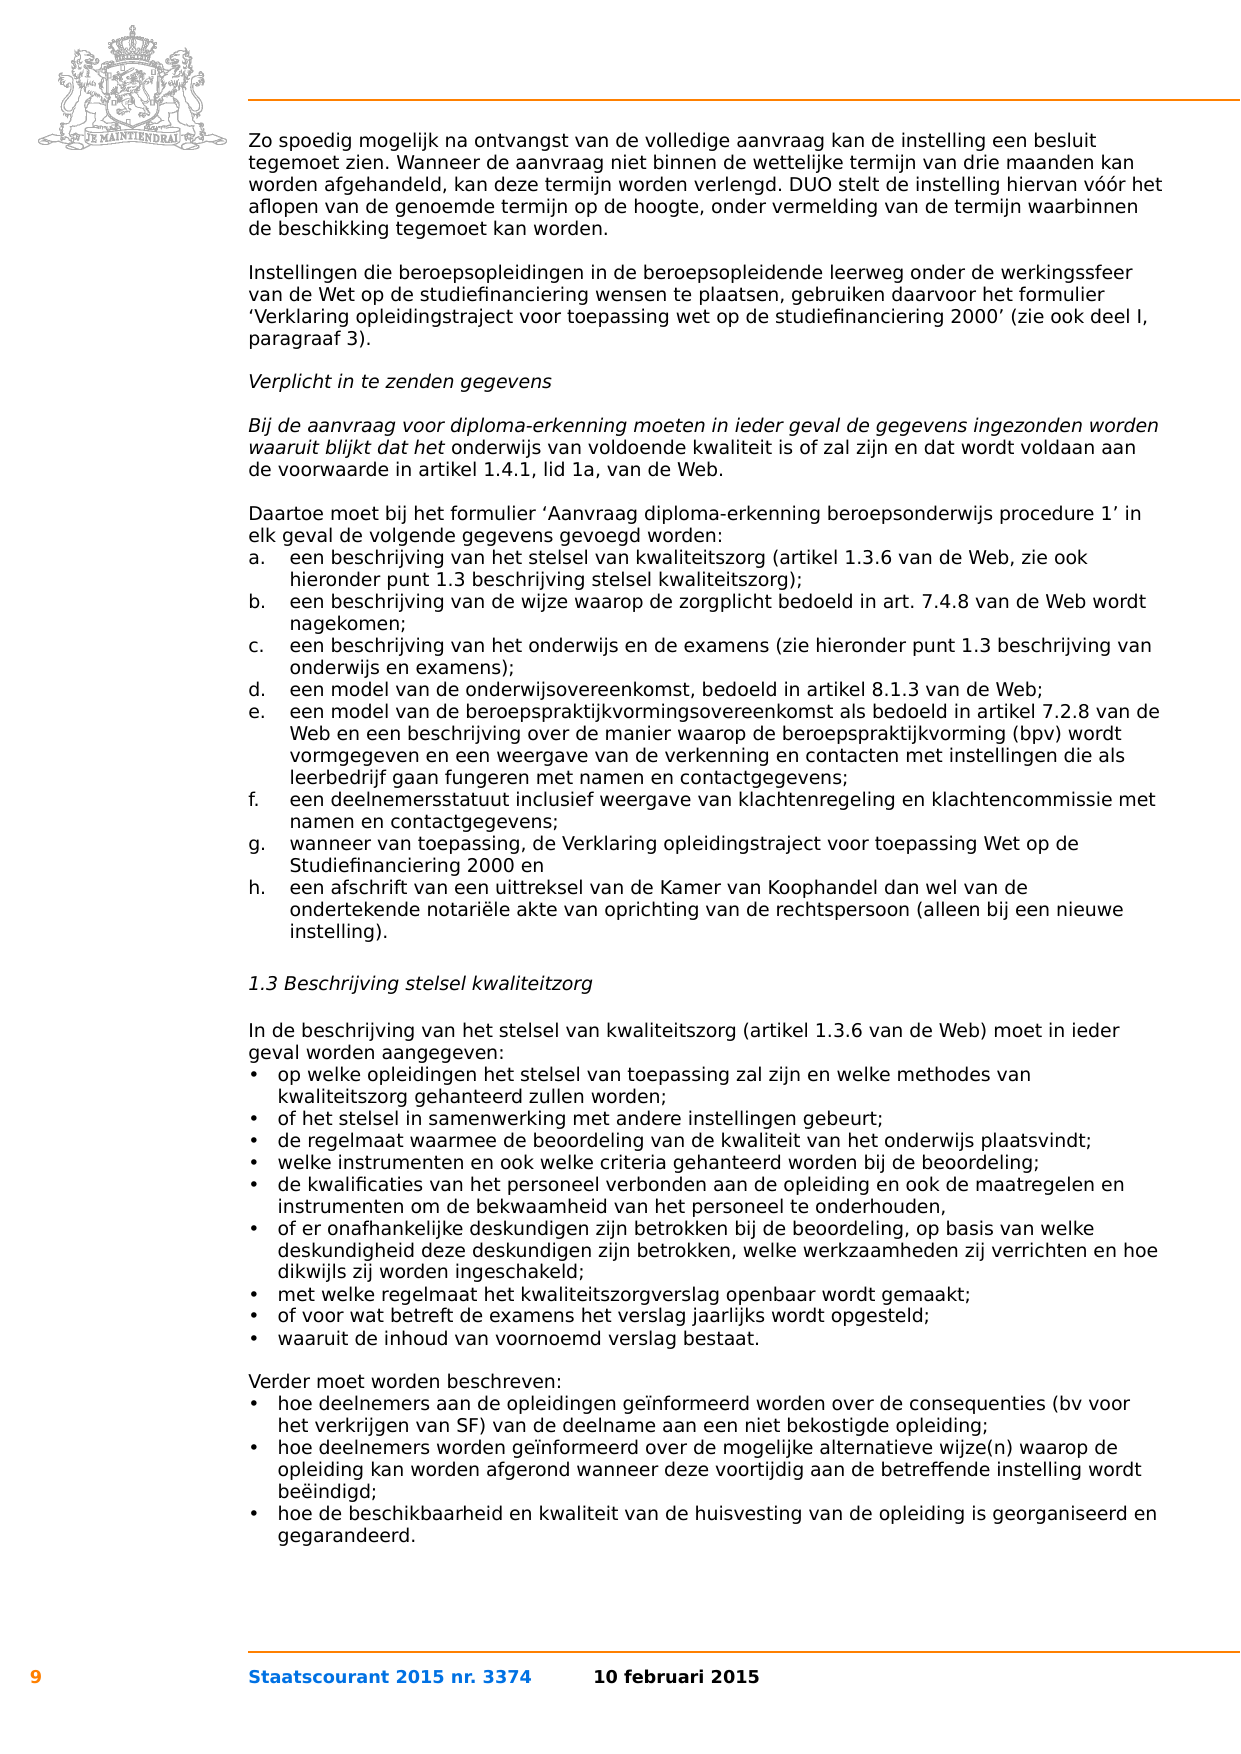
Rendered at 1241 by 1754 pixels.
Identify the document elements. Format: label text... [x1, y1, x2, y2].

text • met welke regelmaat het kwaliteitszorgverslag openbaar wordt gemaakt; [248, 1283, 1163, 1305]
text Daartoe moet bij het formulier ‘Aanvraag diploma-erkenning beroepsonderwijs procedure 1’ in elk geval de volgende gegevens gevoegd worden: [248, 503, 1163, 547]
text • welke instrumenten en ook welke criteria gehanteerd worden bij de beoordeling; [248, 1152, 1163, 1173]
text • of het stelsel in samenwerking met andere instellingen gebeurt; [248, 1108, 1163, 1129]
text e. een model van de beroepspraktijkvormingsovereenkomst als bedoeld in artikel 7.2.8 van de Web en een beschrijving over de manier waarop de beroepspraktijkvorming (bpv) wordt vormgegeven en een weergave van de verkenning en contacten met instellingen die als leerbedrijf gaan fungeren met namen en contactgegevens; [248, 701, 1163, 789]
text • of voor wat betreft de examens het verslag jaarlijks wordt opgesteld; [248, 1305, 1163, 1327]
text • op welke opleidingen het stelsel van toepassing zal zijn en welke methodes van kwaliteitszorg gehanteerd zullen worden; [248, 1064, 1163, 1108]
picture [38, 25, 227, 150]
text c. een beschrijving van het onderwijs en de examens (zie hieronder punt 1.3 beschrijving van onderwijs en examens); [248, 635, 1163, 679]
text • de regelmaat waarmee de beoordeling van de kwaliteit van het onderwijs plaatsvindt; [248, 1129, 1163, 1152]
text a. een beschrijving van het stelsel van kwaliteitszorg (artikel 1.3.6 van de Web, zie ook hieronder punt 1.3 beschrijving stelsel kwaliteitszorg); [248, 547, 1163, 591]
text d. een model van de onderwijsovereenkomst, bedoeld in artikel 8.1.3 van de Web; [248, 679, 1163, 701]
text Verder moet worden beschreven: [248, 1371, 1163, 1393]
subtitle 1.3 Beschrijving stelsel kwaliteitzorg [248, 973, 1163, 995]
text • de kwalificaties van het personeel verbonden aan de opleiding en ook de maatregelen en instrumenten om de bekwaamheid van het personeel te onderhouden, [248, 1173, 1163, 1217]
text In de beschrijving van het stelsel van kwaliteitszorg (artikel 1.3.6 van de Web) moet in ieder geval worden aangegeven: [248, 1020, 1163, 1064]
text • of er onafhankelijke deskundigen zijn betrokken bij de beoordeling, op basis van welke deskundigheid deze deskundigen zijn betrokken, welke werkzaamheden zij verrichten en hoe dikwijls zij worden ingeschakeld; [248, 1217, 1163, 1283]
text • waaruit de inhoud van voornoemd verslag bestaat. [248, 1327, 1163, 1349]
text • hoe deelnemers aan de opleidingen geïnformeerd worden over de consequenties (bv voor het verkrijgen van SF) van de deelname aan een niet bekostigde opleiding; [248, 1393, 1163, 1437]
text b. een beschrijving van de wijze waarop de zorgplicht bedoeld in art. 7.4.8 van de Web wordt nagekomen; [248, 591, 1163, 635]
text Instellingen die beroepsopleidingen in de beroepsopleidende leerweg onder de werkingssfeer van de Wet op de studiefinanciering wensen te plaatsen, gebruiken daarvoor het formulier ‘Verklaring opleidingstraject voor toepassing wet op de studiefinanciering 2000’ (zie ook deel I, paragraaf 3). [248, 262, 1163, 349]
text • hoe de beschikbaarheid en kwaliteit van de huisvesting van de opleiding is georganiseerd en gegarandeerd. [248, 1503, 1163, 1547]
text Zo spoedig mogelijk na ontvangst van de volledige aanvraag kan de instelling een besluit tegemoet zien. Wanneer de aanvraag niet binnen de wettelijke termijn van drie maanden kan worden afgehandeld, kan deze termijn worden verlengd. DUO stelt de instelling hiervan vóór het aflopen van de genoemde termijn op de hoogte, onder vermelding van de termijn waarbinnen de beschikking tegemoet kan worden. [248, 130, 1163, 240]
text g. wanneer van toepassing, de Verklaring opleidingstraject voor toepassing Wet op de Studiefinanciering 2000 en [248, 833, 1163, 877]
text h. een afschrift van een uittreksel van de Kamer van Koophandel dan wel van de ondertekende notariële akte van oprichting van de rechtspersoon (alleen bij een nieuwe instelling). [248, 877, 1163, 943]
text Bij de aanvraag voor diploma-erkenning moeten in ieder geval de gegevens ingezonden worden waaruit blijkt dat het onderwijs van voldoende kwaliteit is of zal zijn en dat wordt voldaan aan de voorwaarde in artikel 1.4.1, lid 1a, van de Web. [248, 415, 1163, 481]
text • hoe deelnemers worden geïnformeerd over de mogelijke alternatieve wijze(n) waarop de opleiding kan worden afgerond wanneer deze voortijdig aan de betreffende instelling wordt beëindigd; [248, 1437, 1163, 1503]
text f. een deelnemersstatuut inclusief weergave van klachtenregeling en klachtencommissie met namen en contactgegevens; [248, 789, 1163, 833]
subtitle Verplicht in te zenden gegevens [248, 371, 1163, 393]
